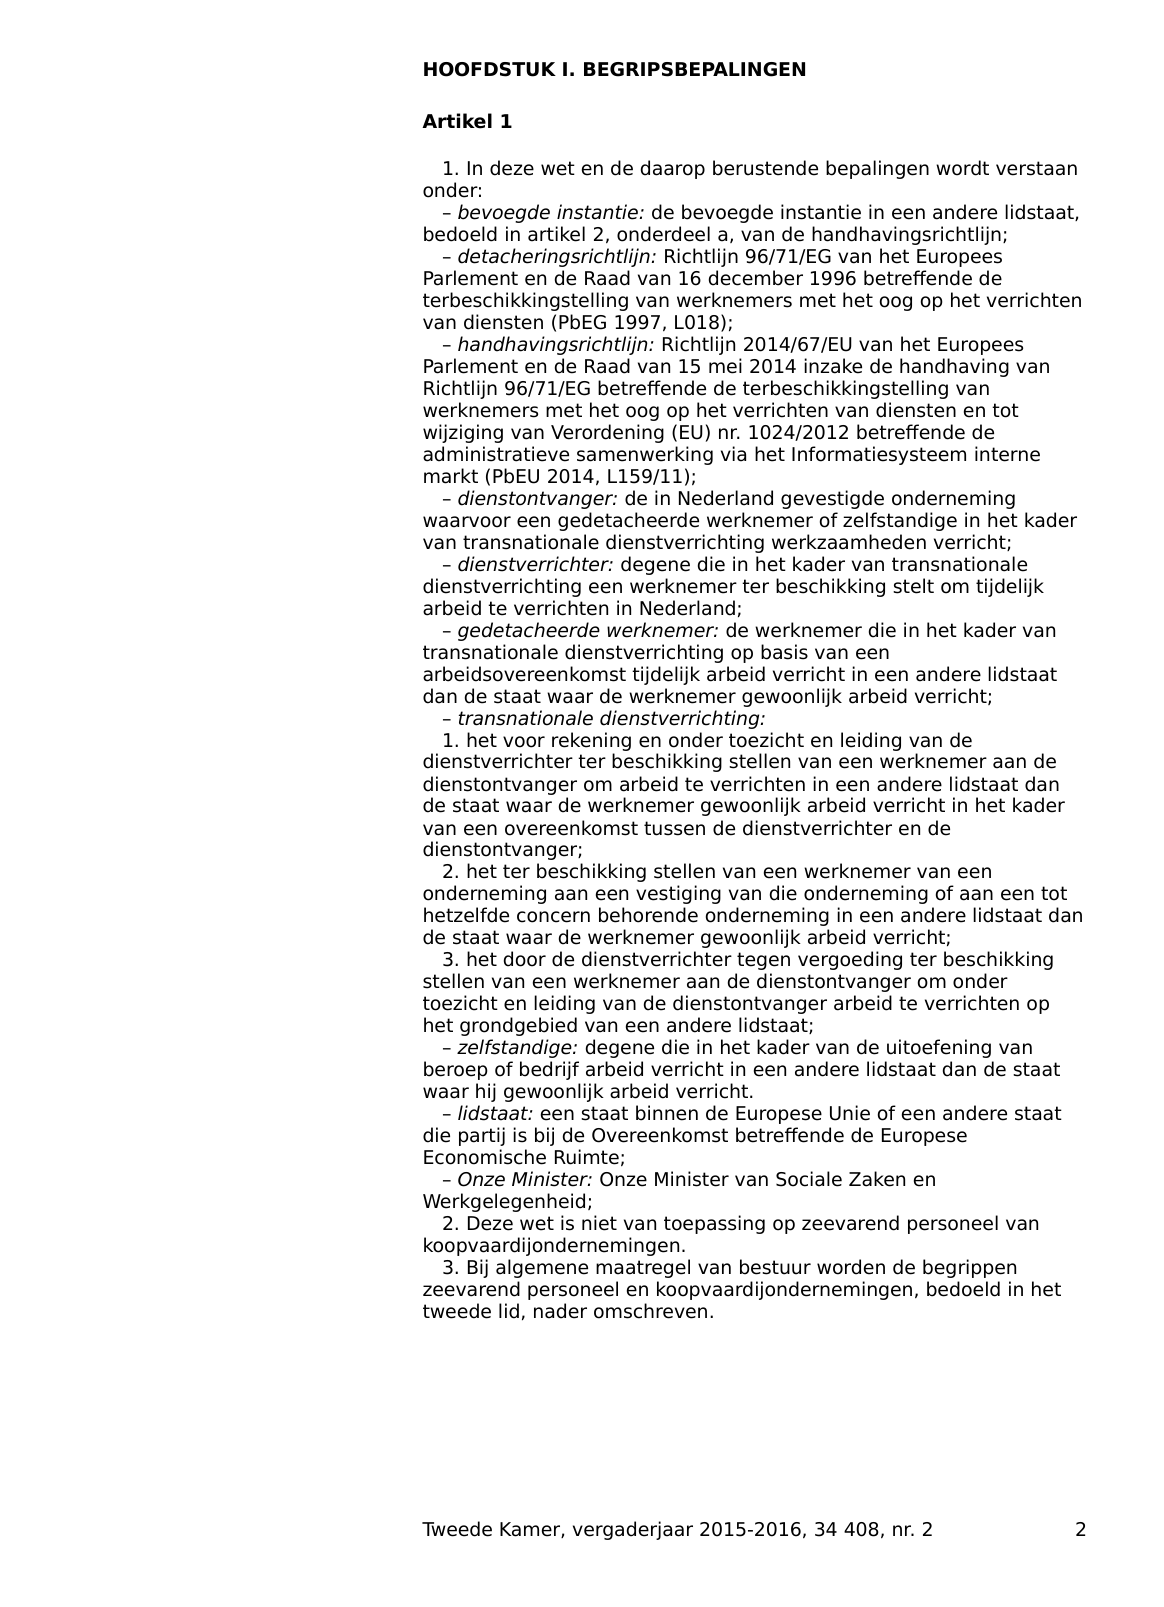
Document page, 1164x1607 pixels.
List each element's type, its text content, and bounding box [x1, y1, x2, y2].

text 1. In deze wet en de daarop berustende bepalingen wordt verstaan onder: [422, 158, 1087, 202]
text – handhavingsrichtlijn: Richtlijn 2014/67/EU van het Europees Parlement en de Raad van 15 mei 2014 inzake de handhaving van Richtlijn 96/71/EG betreffende de terbeschikkingstelling van werknemers met het oog op het verrichten van diensten en tot wijziging van Verordening (EU) nr. 1024/2012 betreffende de administratieve samenwerking via het Informatiesysteem interne markt (PbEU 2014, L159/11); [422, 334, 1087, 488]
text – detacheringsrichtlijn: Richtlijn 96/71/EG van het Europees Parlement en de Raad van 16 december 1996 betreffende de terbeschikkingstelling van werknemers met het oog op het verrichten van diensten (PbEG 1997, L018); [422, 246, 1087, 334]
text – lidstaat: een staat binnen de Europese Unie of een andere staat die partij is bij de Overeenkomst betreffende de Europese Economische Ruimte; [422, 1103, 1087, 1169]
text – bevoegde instantie: de bevoegde instantie in een andere lidstaat, bedoeld in artikel 2, onderdeel a, van de handhavingsrichtlijn; [422, 202, 1087, 246]
text 3. het door de dienstverrichter tegen vergoeding ter beschikking stellen van een werknemer aan de dienstontvanger om onder toezicht en leiding van de dienstontvanger arbeid te verrichten op het grondgebied van een andere lidstaat; [422, 949, 1087, 1037]
text 3. Bij algemene maatregel van bestuur worden de begrippen zeevarend personeel en koopvaardijondernemingen, bedoeld in het tweede lid, nader omschreven. [422, 1257, 1087, 1323]
text 2. Deze wet is niet van toepassing op zeevarend personeel van koopvaardijondernemingen. [422, 1213, 1087, 1257]
text 1. het voor rekening en onder toezicht en leiding van de dienstverrichter ter beschikking stellen van een werknemer aan de dienstontvanger om arbeid te verrichten in een andere lidstaat dan de staat waar de werknemer gewoonlijk arbeid verricht in het kader van een overeenkomst tussen de dienstverrichter en de dienstontvanger; [422, 729, 1087, 861]
text – gedetacheerde werknemer: de werknemer die in het kader van transnationale dienstverrichting op basis van een arbeidsovereenkomst tijdelijk arbeid verricht in een andere lidstaat dan de staat waar de werknemer gewoonlijk arbeid verricht; [422, 619, 1087, 707]
subtitle HOOFDSTUK I. BEGRIPSBEPALINGEN [422, 59, 1087, 81]
text 2. het ter beschikking stellen van een werknemer van een onderneming aan een vestiging van die onderneming of aan een tot hetzelfde concern behorende onderneming in een andere lidstaat dan de staat waar de werknemer gewoonlijk arbeid verricht; [422, 861, 1087, 949]
text – transnationale dienstverrichting: [422, 707, 1087, 729]
text – dienstontvanger: de in Nederland gevestigde onderneming waarvoor een gedetacheerde werknemer of zelfstandige in het kader van transnationale dienstverrichting werkzaamheden verricht; [422, 488, 1087, 554]
text – dienstverrichter: degene die in het kader van transnationale dienstverrichting een werknemer ter beschikking stelt om tijdelijk arbeid te verrichten in Nederland; [422, 554, 1087, 619]
text – Onze Minister: Onze Minister van Sociale Zaken en Werkgelegenheid; [422, 1169, 1087, 1213]
text – zelfstandige: degene die in het kader van de uitoefening van beroep of bedrijf arbeid verricht in een andere lidstaat dan de staat waar hij gewoonlijk arbeid verricht. [422, 1037, 1087, 1103]
subtitle Artikel 1 [422, 111, 1087, 133]
